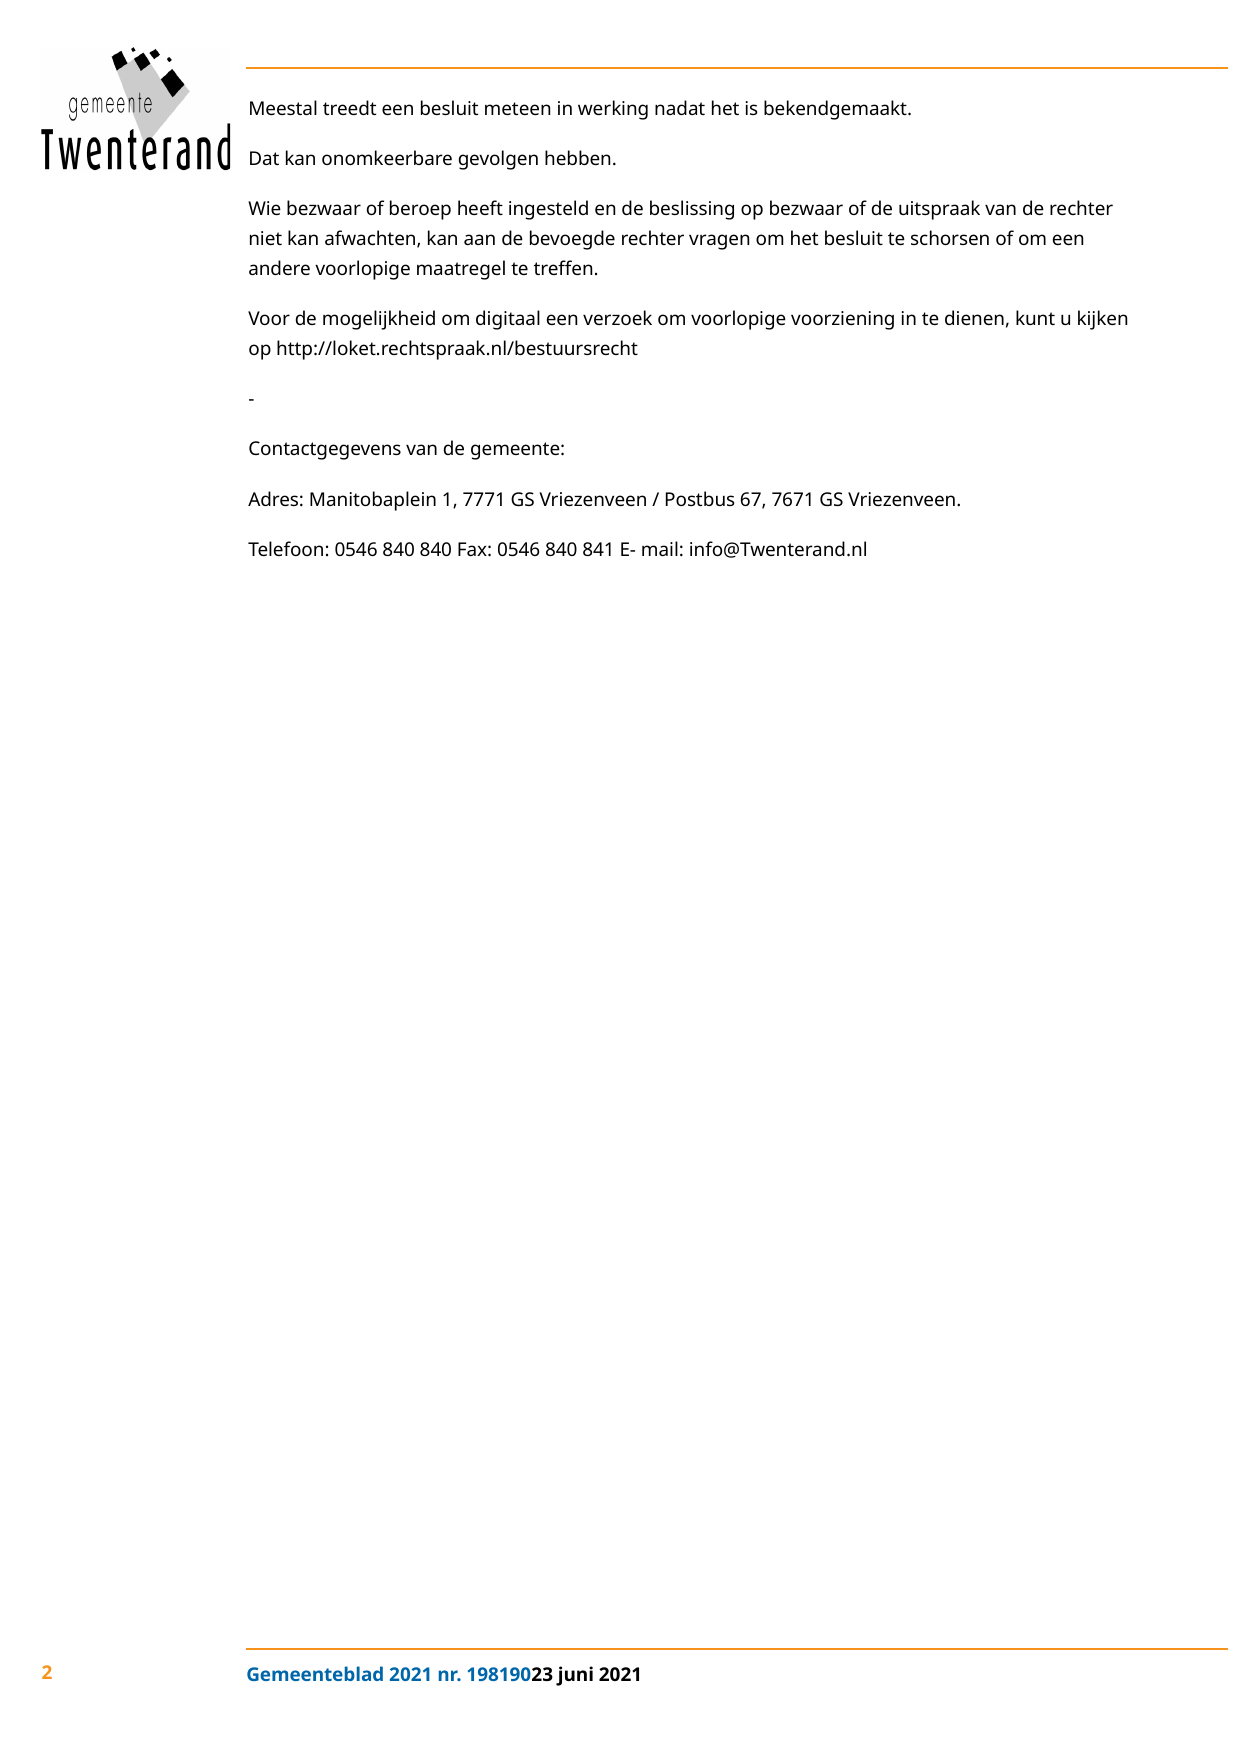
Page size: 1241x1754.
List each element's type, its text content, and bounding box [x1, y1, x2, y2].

picture [41, 47, 231, 172]
text Contactgegevens van de gemeente: [248, 436, 1152, 461]
text Meestal treedt een besluit meteen in werking nadat het is bekendgemaakt. [248, 95, 1152, 121]
text Voor de mogelijkheid om digitaal een verzoek om voorlopige voorziening in te dienen, kunt u kijken op http://loket.rechtspraak.nl/bestuursrecht [248, 305, 1152, 361]
text Dat kan onomkeerbare gevolgen hebben. [248, 145, 1152, 171]
text Wie bezwaar of beroep heeft ingesteld en de beslissing op bezwaar of de uitspraak van de rechter niet kan afwachten, kan aan de bevoegde rechter vragen om het besluit te schorsen of om een andere voorlopige maatregel te treffen. [248, 196, 1152, 281]
text Adres: Manitobaplein 1, 7771 GS Vriezenveen / Postbus 67, 7671 GS Vriezenveen. [248, 486, 1152, 512]
text Telefoon: 0546 840 840 Fax: 0546 840 841 E- mail: info@Twenterand.nl [248, 536, 1152, 562]
text - [248, 385, 1152, 411]
